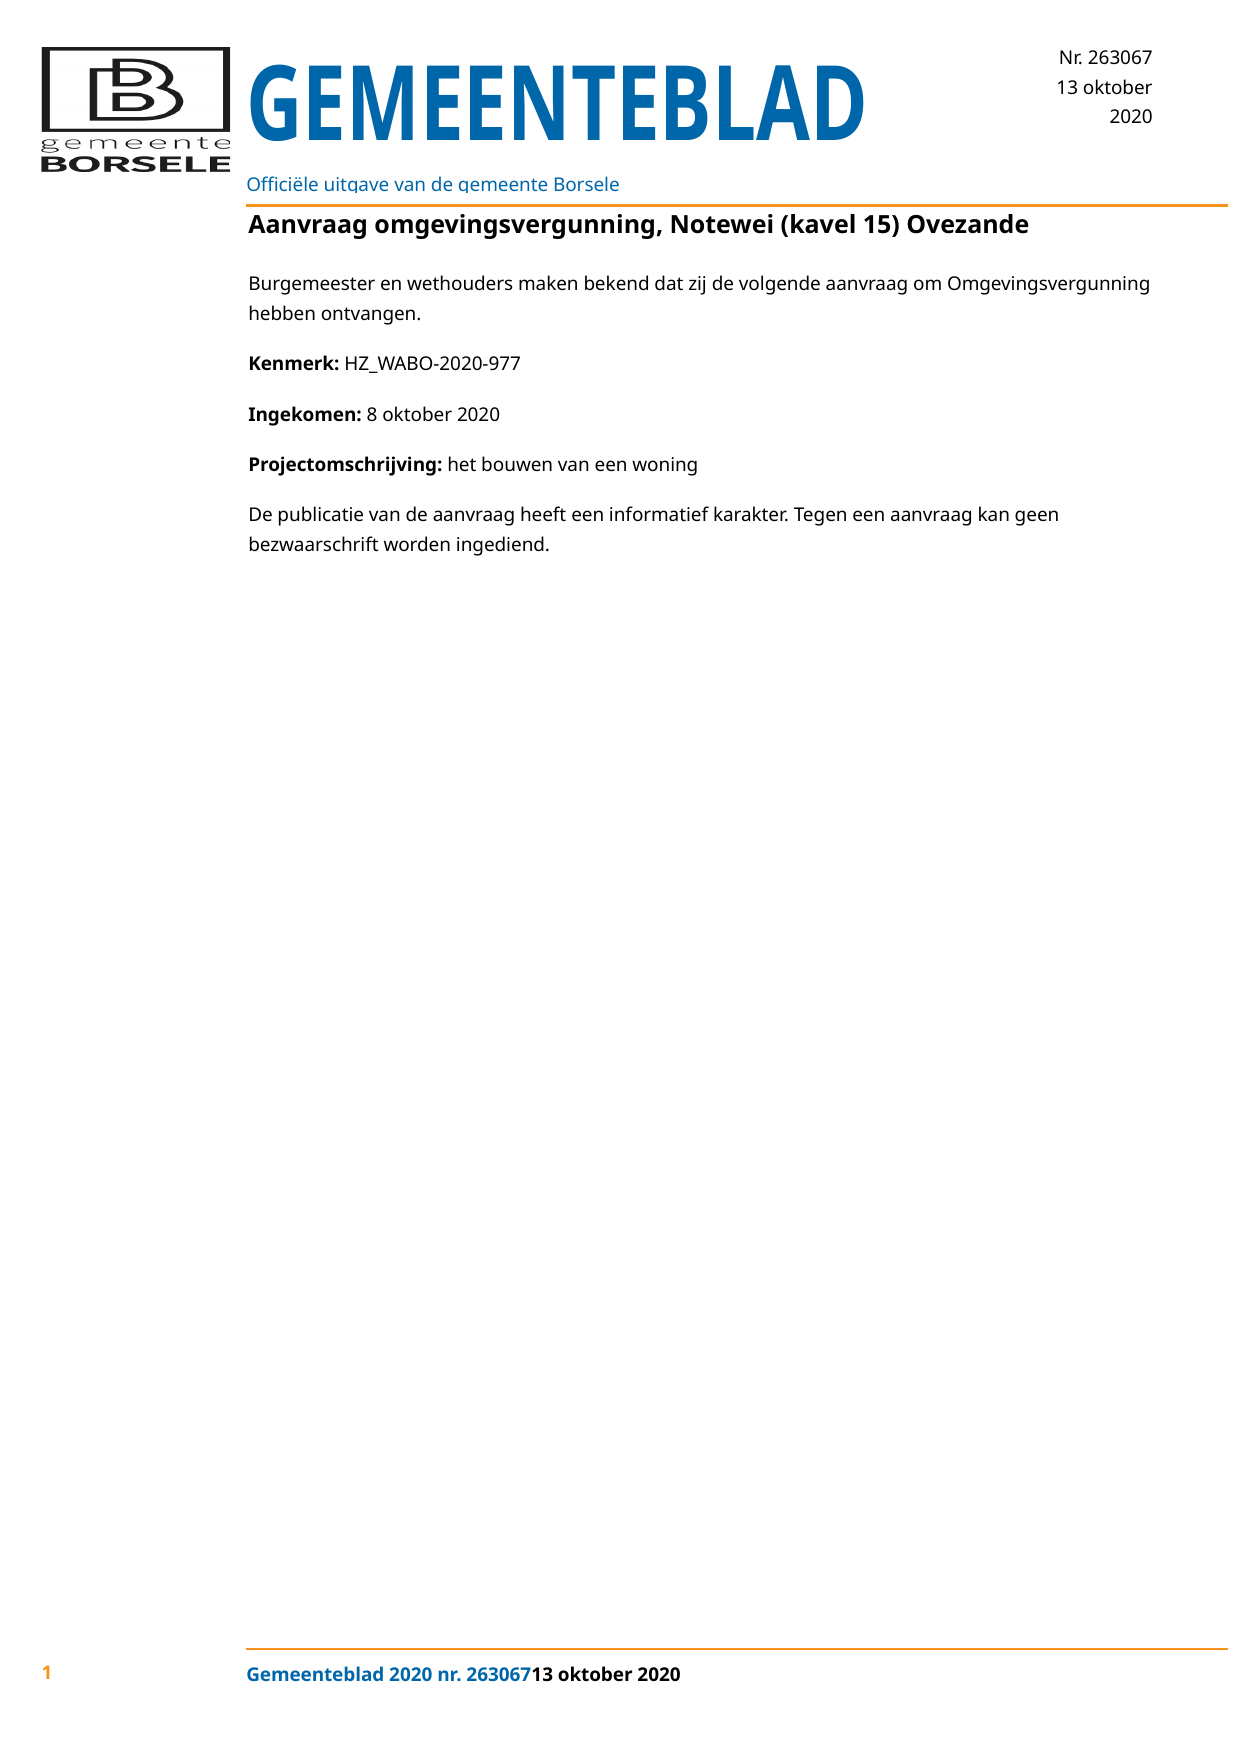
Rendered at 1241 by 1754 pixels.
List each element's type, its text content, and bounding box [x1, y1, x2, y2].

picture [41, 47, 231, 172]
text Burgemeester en wethouders maken bekend dat zij de volgende aanvraag om Omgevingsvergunning hebben ontvangen. [248, 270, 1152, 326]
text Ingekomen: 8 oktober 2020 [248, 401, 1152, 426]
text Aanvraag omgevingsvergunning, Notewei (kavel 15) Ovezande [248, 207, 1152, 241]
text Projectomschrijving: het bouwen van een woning [248, 451, 1152, 477]
text Kenmerk: HZ_WABO-2020-977 [248, 350, 1152, 376]
text De publicatie van de aanvraag heeft een informatief karakter. Tegen een aanvraag kan geen bezwaarschrift worden ingediend. [248, 502, 1152, 557]
